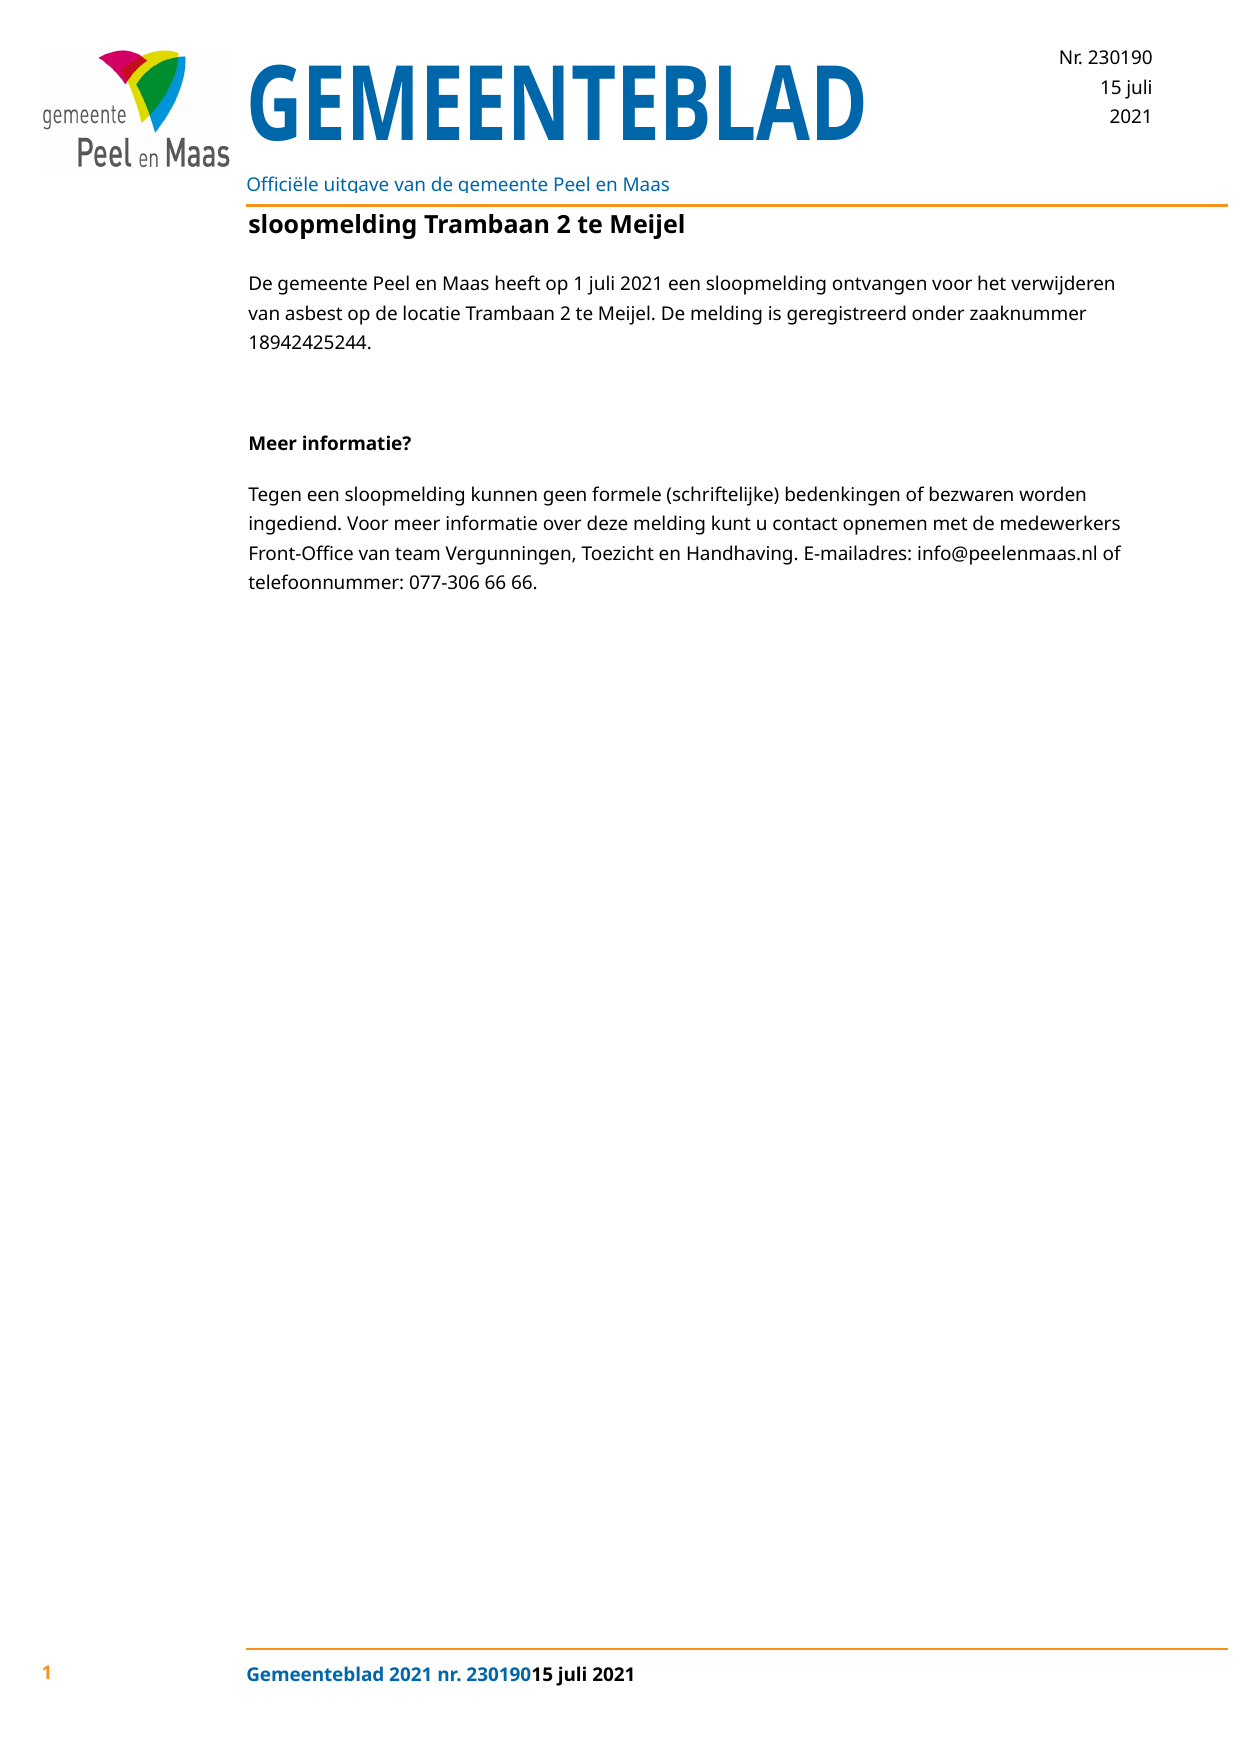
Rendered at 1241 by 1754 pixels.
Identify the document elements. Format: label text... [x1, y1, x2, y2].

text Tegen een sloopmelding kunnen geen formele (schriftelijke) bedenkingen of bezwaren worden ingediend. Voor meer informatie over deze melding kunt u contact opnemen met de medewerkers Front-Office van team Vergunningen, Toezicht en Handhaving. E-mailadres: info@peelenmaas.nl of telefoonnummer: 077-306 66 66. [248, 481, 1152, 595]
text De gemeente Peel en Maas heeft op 1 juli 2021 een sloopmelding ontvangen voor het verwijderen van asbest op de locatie Trambaan 2 te Meijel. De melding is geregistreerd onder zaaknummer 18942425244. [248, 270, 1152, 355]
text Meer informatie? [248, 430, 1152, 456]
picture [41, 47, 231, 172]
text sloopmelding Trambaan 2 te Meijel [248, 207, 1152, 241]
